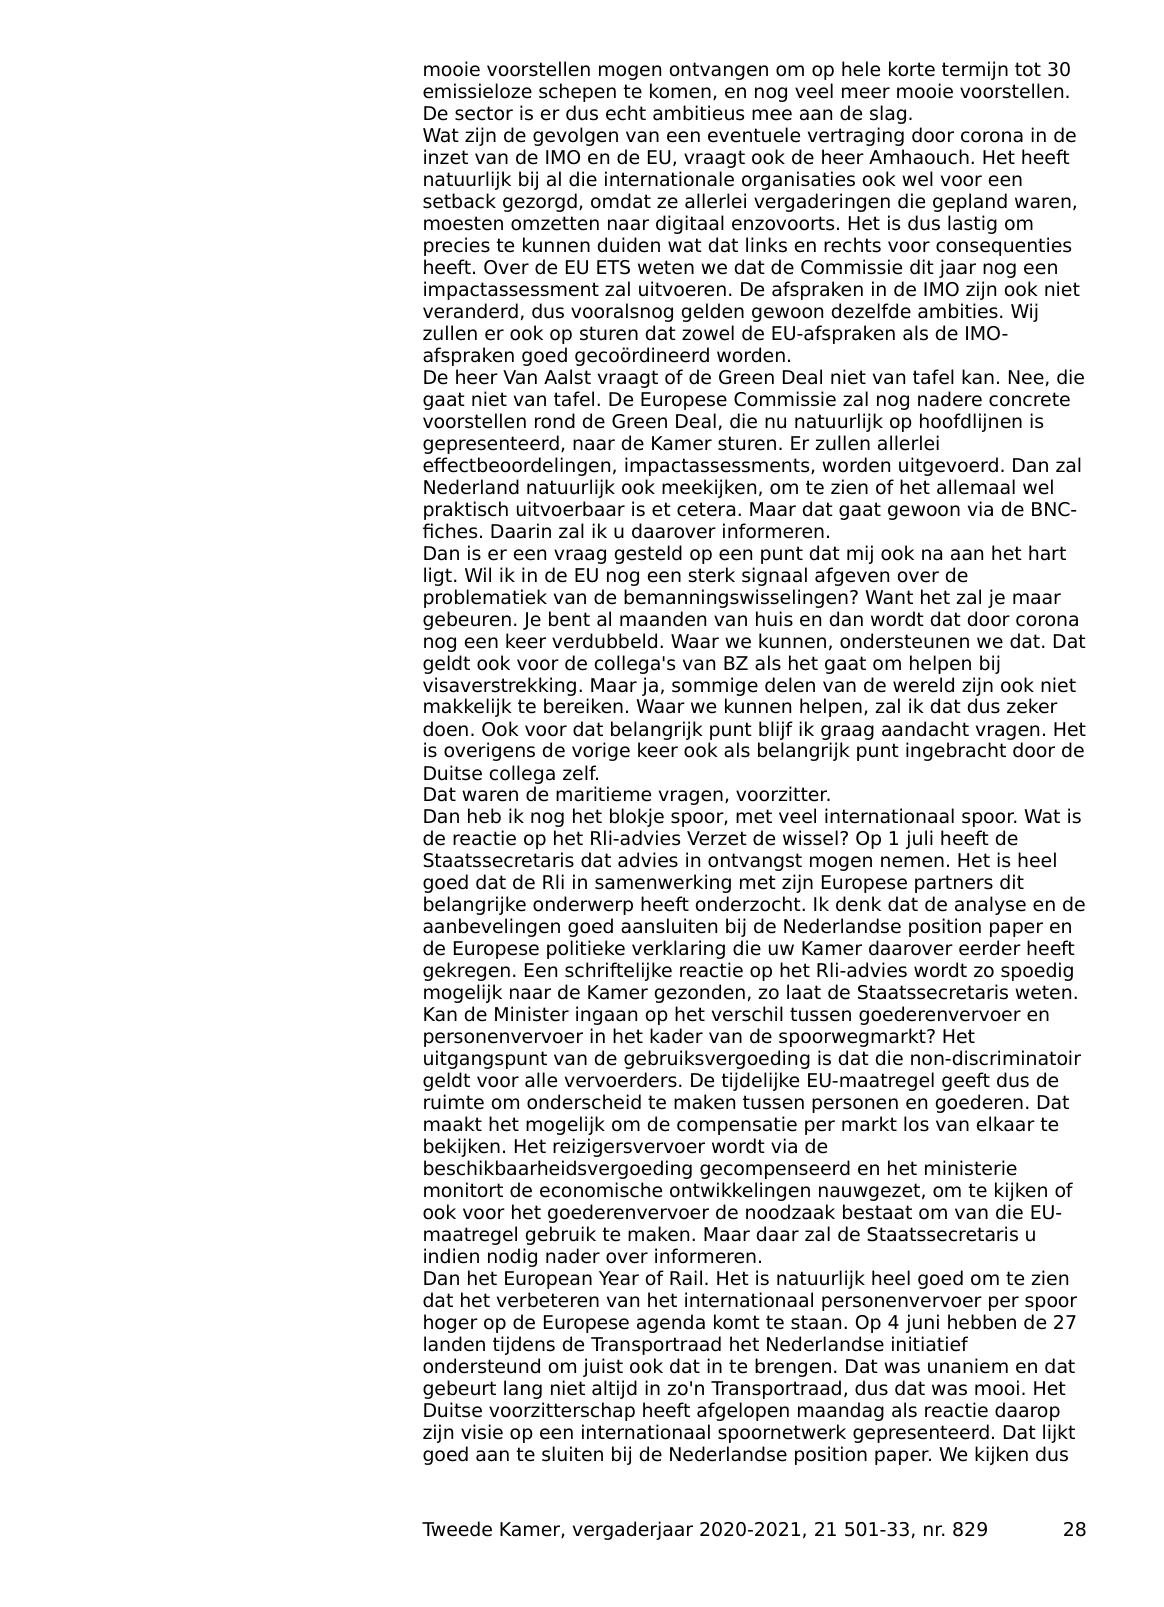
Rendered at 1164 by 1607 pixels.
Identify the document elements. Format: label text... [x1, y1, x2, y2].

text Dan het European Year of Rail. Het is natuurlijk heel goed om te zien dat het verbeteren van het internationaal personenvervoer per spoor hoger op de Europese agenda komt te staan. Op 4 juni hebben de 27 landen tijdens de Transportraad het Nederlandse initiatief ondersteund om juist ook dat in te brengen. Dat was unaniem en dat gebeurt lang niet altijd in zo'n Transportraad, dus dat was mooi. Het Duitse voorzitterschap heeft afgelopen maandag als reactie daarop zijn visie op een internationaal spoornetwerk gepresenteerd. Dat lijkt goed aan te sluiten bij de Nederlandse position paper. We kijken dus [422, 1268, 1087, 1466]
text Kan de Minister ingaan op het verschil tussen goederenvervoer en personenvervoer in het kader van de spoorwegmarkt? Het uitgangspunt van de gebruiksvergoeding is dat die non-discriminatoir geldt voor alle vervoerders. De tijdelijke EU-maatregel geeft dus de ruimte om onderscheid te maken tussen personen en goederen. Dat maakt het mogelijk om de compensatie per markt los van elkaar te bekijken. Het reizigersvervoer wordt via de beschikbaarheidsvergoeding gecompenseerd en het ministerie monitort de economische ontwikkelingen nauwgezet, om te kijken of ook voor het goederenvervoer de noodzaak bestaat om van die EU-maatregel gebruik te maken. Maar daar zal de Staatssecretaris u indien nodig nader over informeren. [422, 1004, 1087, 1268]
text mooie voorstellen mogen ontvangen om op hele korte termijn tot 30 emissieloze schepen te komen, en nog veel meer mooie voorstellen. De sector is er dus echt ambitieus mee aan de slag. [422, 59, 1087, 125]
text De heer Van Aalst vraagt of de Green Deal niet van tafel kan. Nee, die gaat niet van tafel. De Europese Commissie zal nog nadere concrete voorstellen rond de Green Deal, die nu natuurlijk op hoofdlijnen is gepresenteerd, naar de Kamer sturen. Er zullen allerlei effectbeoordelingen, impactassessments, worden uitgevoerd. Dan zal Nederland natuurlijk ook meekijken, om te zien of het allemaal wel praktisch uitvoerbaar is et cetera. Maar dat gaat gewoon via de BNC-fiches. Daarin zal ik u daarover informeren. [422, 367, 1087, 543]
text Dat waren de maritieme vragen, voorzitter. [422, 784, 1087, 806]
text Dan heb ik nog het blokje spoor, met veel internationaal spoor. Wat is de reactie op het Rli-advies Verzet de wissel? Op 1 juli heeft de Staatssecretaris dat advies in ontvangst mogen nemen. Het is heel goed dat de Rli in samenwerking met zijn Europese partners dit belangrijke onderwerp heeft onderzocht. Ik denk dat de analyse en de aanbevelingen goed aansluiten bij de Nederlandse position paper en de Europese politieke verklaring die uw Kamer daarover eerder heeft gekregen. Een schriftelijke reactie op het Rli-advies wordt zo spoedig mogelijk naar de Kamer gezonden, zo laat de Staatssecretaris weten. [422, 806, 1087, 1004]
text Dan is er een vraag gesteld op een punt dat mij ook na aan het hart ligt. Wil ik in de EU nog een sterk signaal afgeven over de problematiek van de bemanningswisselingen? Want het zal je maar gebeuren. Je bent al maanden van huis en dan wordt dat door corona nog een keer verdubbeld. Waar we kunnen, ondersteunen we dat. Dat geldt ook voor de collega's van BZ als het gaat om helpen bij visaverstrekking. Maar ja, sommige delen van de wereld zijn ook niet makkelijk te bereiken. Waar we kunnen helpen, zal ik dat dus zeker doen. Ook voor dat belangrijk punt blijf ik graag aandacht vragen. Het is overigens de vorige keer ook als belangrijk punt ingebracht door de Duitse collega zelf. [422, 543, 1087, 784]
text Wat zijn de gevolgen van een eventuele vertraging door corona in de inzet van de IMO en de EU, vraagt ook de heer Amhaouch. Het heeft natuurlijk bij al die internationale organisaties ook wel voor een setback gezorgd, omdat ze allerlei vergaderingen die gepland waren, moesten omzetten naar digitaal enzovoorts. Het is dus lastig om precies te kunnen duiden wat dat links en rechts voor consequenties heeft. Over de EU ETS weten we dat de Commissie dit jaar nog een impactassessment zal uitvoeren. De afspraken in de IMO zijn ook niet veranderd, dus vooralsnog gelden gewoon dezelfde ambities. Wij zullen er ook op sturen dat zowel de EU-afspraken als de IMO-afspraken goed gecoördineerd worden. [422, 125, 1087, 367]
